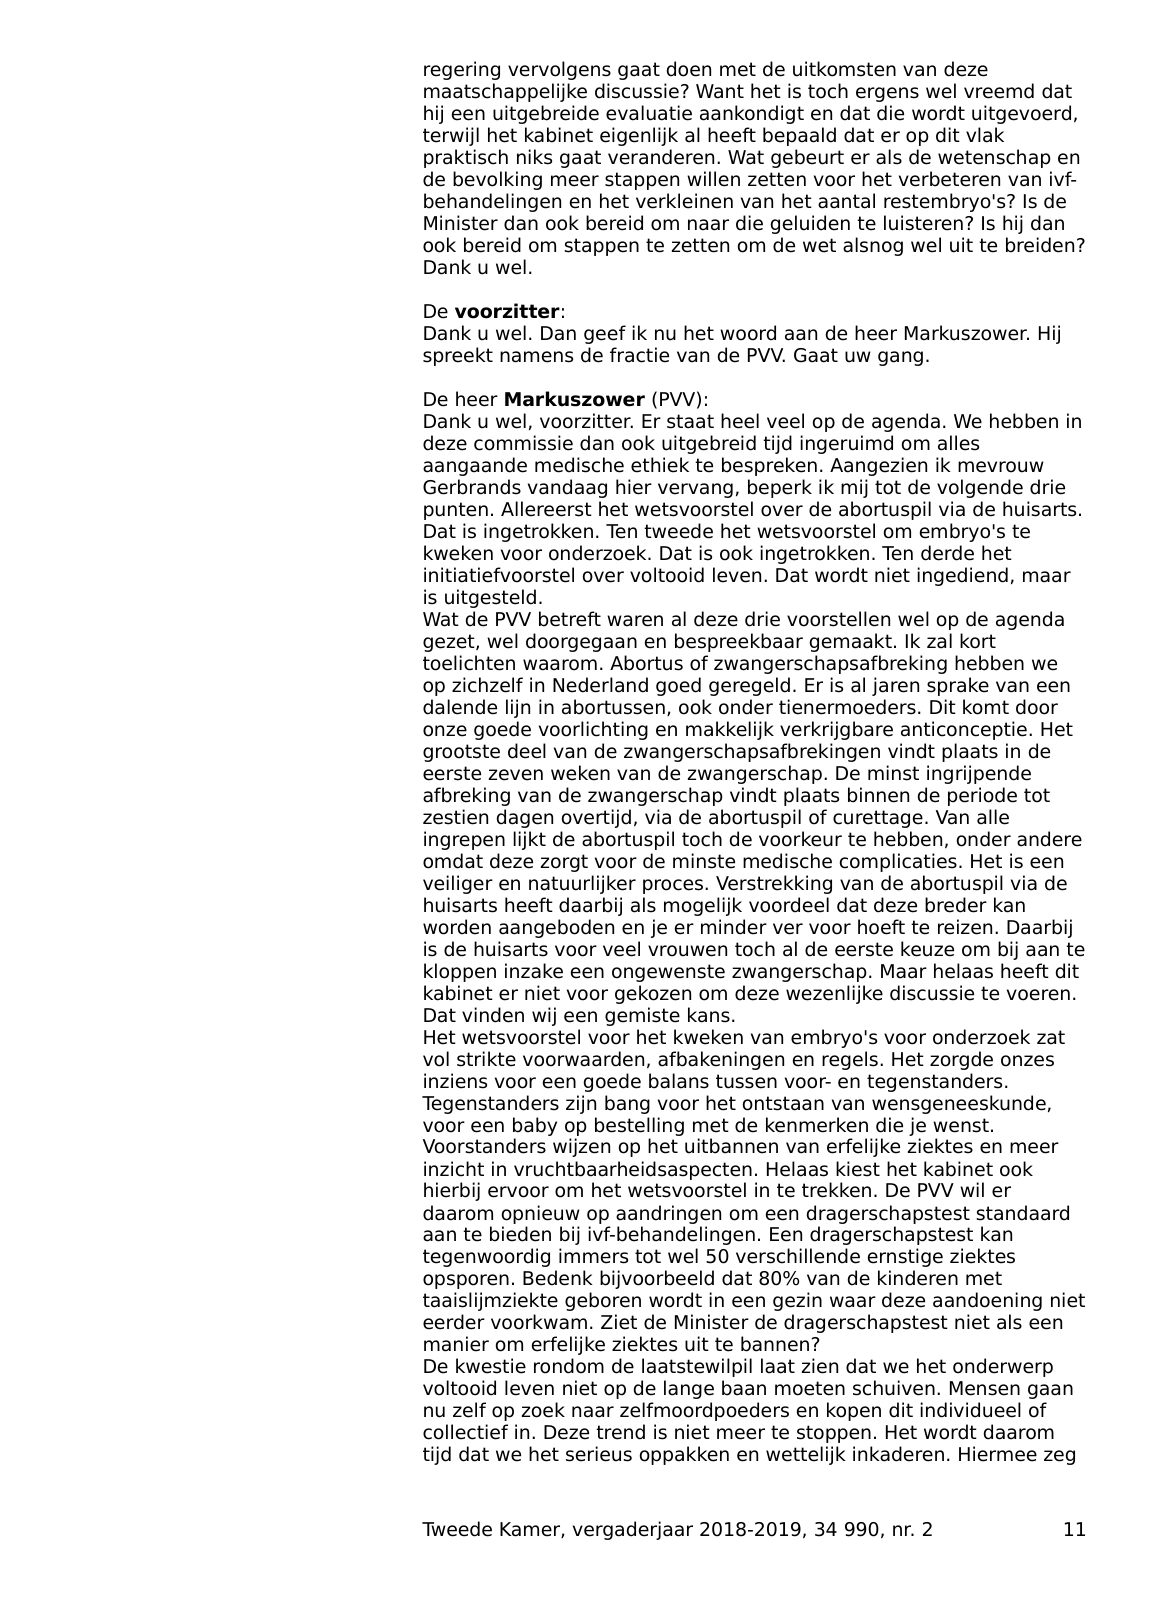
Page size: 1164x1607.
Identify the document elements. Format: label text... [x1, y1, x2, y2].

text regering vervolgens gaat doen met de uitkomsten van deze maatschappelijke discussie? Want het is toch ergens wel vreemd dat hij een uitgebreide evaluatie aankondigt en dat die wordt uitgevoerd, terwijl het kabinet eigenlijk al heeft bepaald dat er op dit vlak praktisch niks gaat veranderen. Wat gebeurt er als de wetenschap en de bevolking meer stappen willen zetten voor het verbeteren van ivf-behandelingen en het verkleinen van het aantal restembryo's? Is de Minister dan ook bereid om naar die geluiden te luisteren? Is hij dan ook bereid om stappen te zetten om de wet alsnog wel uit te breiden? [422, 59, 1087, 257]
text Dank u wel. Dan geef ik nu het woord aan de heer Markuszower. Hij spreekt namens de fractie van de PVV. Gaat uw gang. [422, 323, 1087, 367]
text Dank u wel. [422, 257, 1087, 279]
text Wat de PVV betreft waren al deze drie voorstellen wel op de agenda gezet, wel doorgegaan en bespreekbaar gemaakt. Ik zal kort toelichten waarom. Abortus of zwangerschapsafbreking hebben we op zichzelf in Nederland goed geregeld. Er is al jaren sprake van een dalende lijn in abortussen, ook onder tienermoeders. Dit komt door onze goede voorlichting en makkelijk verkrijgbare anticonceptie. Het grootste deel van de zwangerschapsafbrekingen vindt plaats in de eerste zeven weken van de zwangerschap. De minst ingrijpende afbreking van de zwangerschap vindt plaats binnen de periode tot zestien dagen overtijd, via de abortuspil of curettage. Van alle ingrepen lijkt de abortuspil toch de voorkeur te hebben, onder andere omdat deze zorgt voor de minste medische complicaties. Het is een veiliger en natuurlijker proces. Verstrekking van de abortuspil via de huisarts heeft daarbij als mogelijk voordeel dat deze breder kan worden aangeboden en je er minder ver voor hoeft te reizen. Daarbij is de huisarts voor veel vrouwen toch al de eerste keuze om bij aan te kloppen inzake een ongewenste zwangerschap. Maar helaas heeft dit kabinet er niet voor gekozen om deze wezenlijke discussie te voeren. Dat vinden wij een gemiste kans. [422, 609, 1087, 1027]
text De heer Markuszower (PVV): [422, 389, 1087, 411]
text Dank u wel, voorzitter. Er staat heel veel op de agenda. We hebben in deze commissie dan ook uitgebreid tijd ingeruimd om alles aangaande medische ethiek te bespreken. Aangezien ik mevrouw Gerbrands vandaag hier vervang, beperk ik mij tot de volgende drie punten. Allereerst het wetsvoorstel over de abortuspil via de huisarts. Dat is ingetrokken. Ten tweede het wetsvoorstel om embryo's te kweken voor onderzoek. Dat is ook ingetrokken. Ten derde het initiatiefvoorstel over voltooid leven. Dat wordt niet ingediend, maar is uitgesteld. [422, 411, 1087, 609]
text De voorzitter: [422, 301, 1087, 323]
text Het wetsvoorstel voor het kweken van embryo's voor onderzoek zat vol strikte voorwaarden, afbakeningen en regels. Het zorgde onzes inziens voor een goede balans tussen voor- en tegenstanders. Tegenstanders zijn bang voor het ontstaan van wensgeneeskunde, voor een baby op bestelling met de kenmerken die je wenst. Voorstanders wijzen op het uitbannen van erfelijke ziektes en meer inzicht in vruchtbaarheidsaspecten. Helaas kiest het kabinet ook hierbij ervoor om het wetsvoorstel in te trekken. De PVV wil er daarom opnieuw op aandringen om een dragerschapstest standaard aan te bieden bij ivf-behandelingen. Een dragerschapstest kan tegenwoordig immers tot wel 50 verschillende ernstige ziektes opsporen. Bedenk bijvoorbeeld dat 80% van de kinderen met taaislijmziekte geboren wordt in een gezin waar deze aandoening niet eerder voorkwam. Ziet de Minister de dragerschapstest niet als een manier om erfelijke ziektes uit te bannen? [422, 1027, 1087, 1356]
text De kwestie rondom de laatstewilpil laat zien dat we het onderwerp voltooid leven niet op de lange baan moeten schuiven. Mensen gaan nu zelf op zoek naar zelfmoordpoeders en kopen dit individueel of collectief in. Deze trend is niet meer te stoppen. Het wordt daarom tijd dat we het serieus oppakken en wettelijk inkaderen. Hiermee zeg [422, 1356, 1087, 1466]
